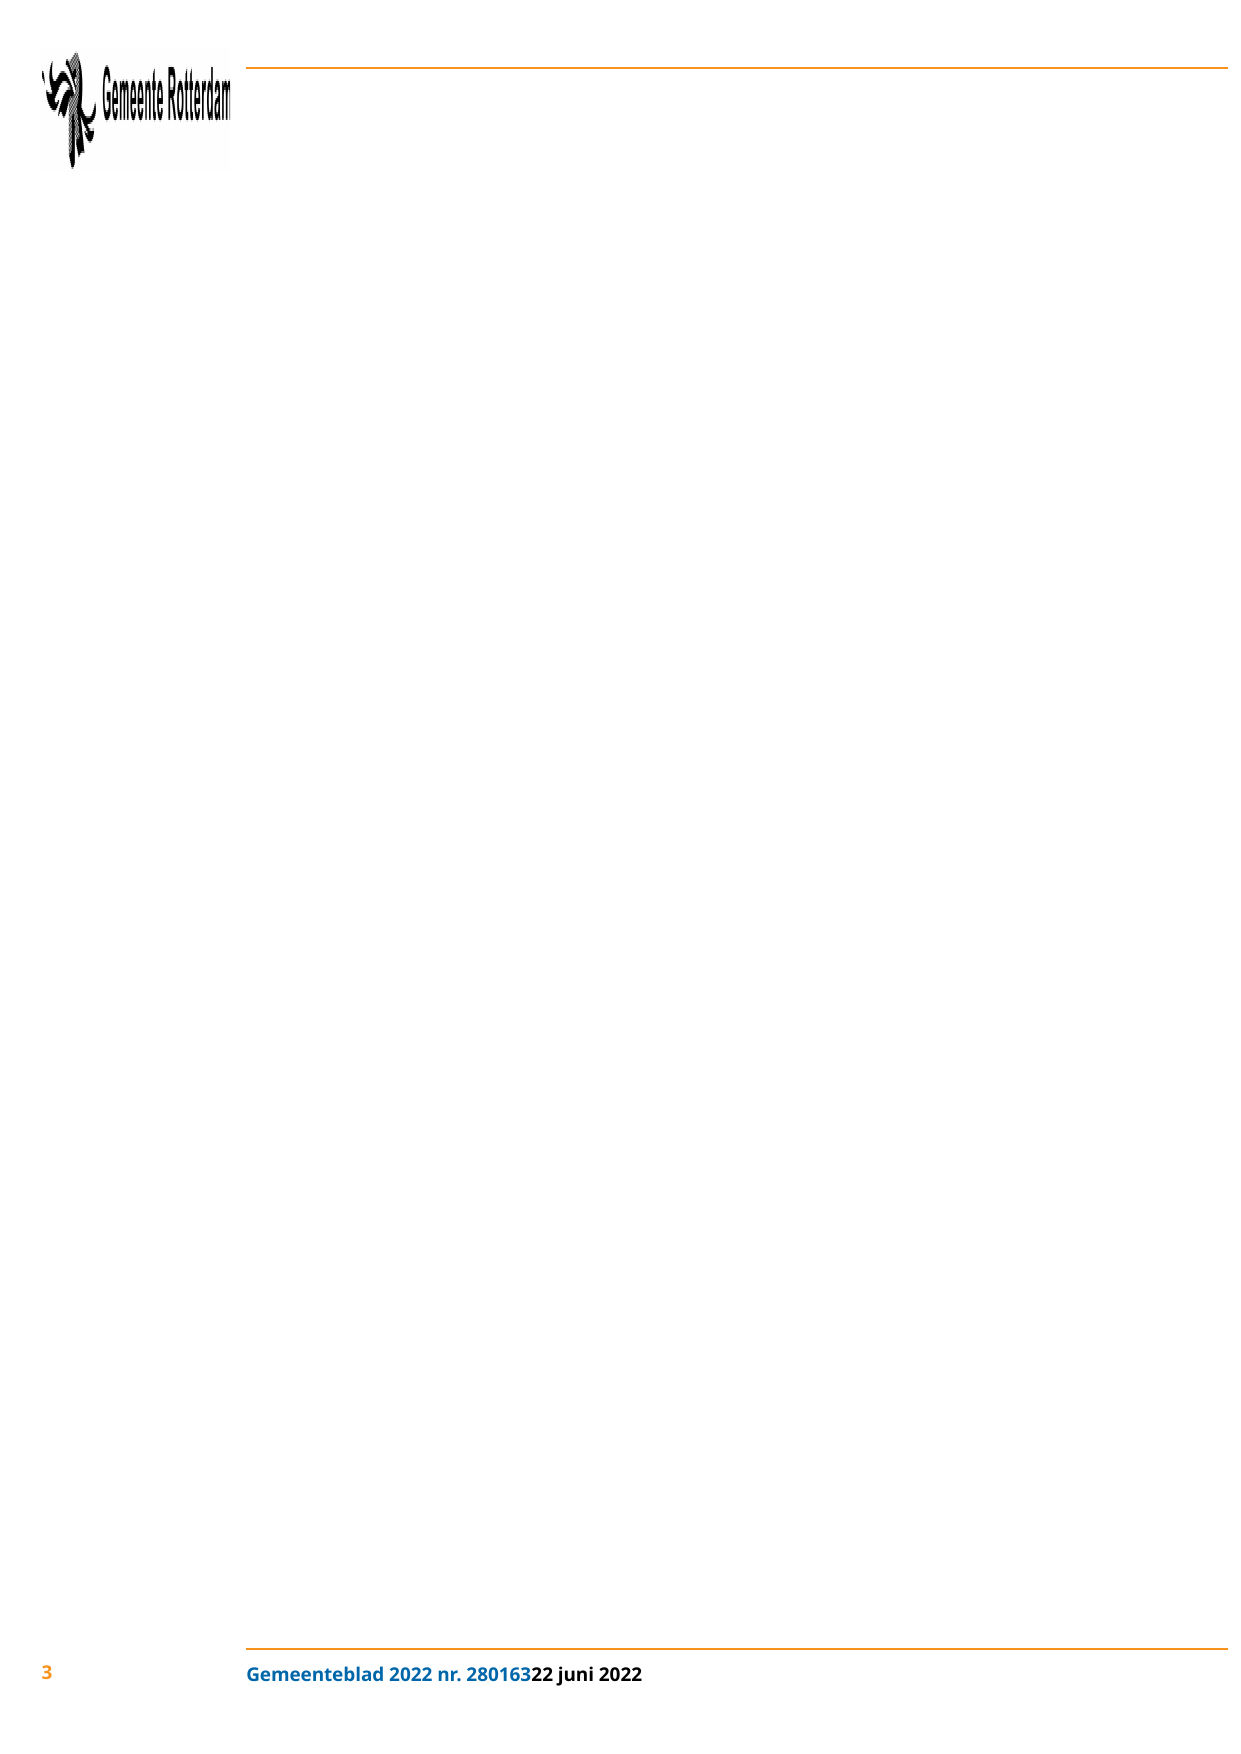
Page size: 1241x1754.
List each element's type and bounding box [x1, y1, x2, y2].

picture [41, 47, 231, 172]
